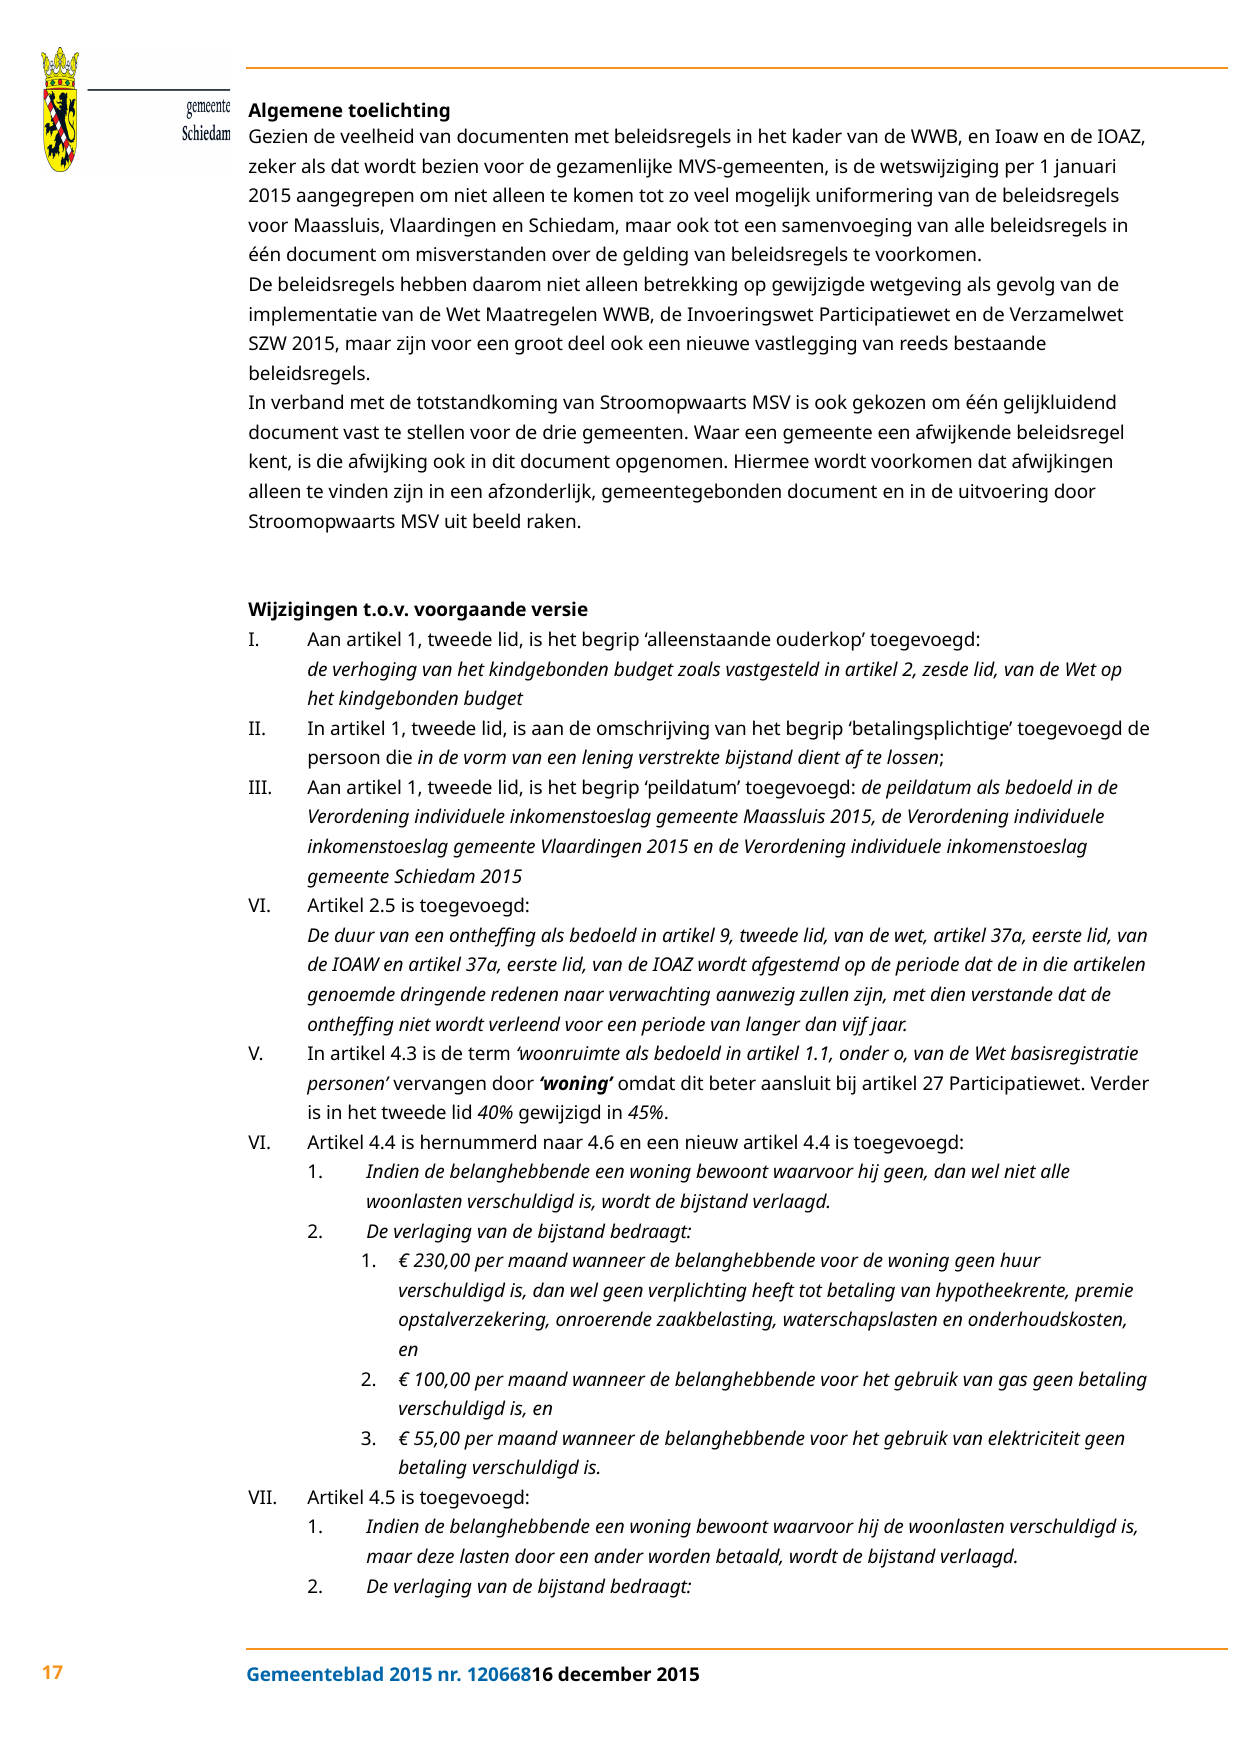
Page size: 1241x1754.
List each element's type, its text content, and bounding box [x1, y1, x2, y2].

list In artikel 4.3 is de term ‘woonruimte als bedoeld in artikel 1.1, onder o, van de Wet basisregistratie personen’ vervangen door ‘woning’ omdat dit beter aansluit bij artikel 27 Participatiewet. Verder is in het tweede lid 40% gewijzigd in 45%. [248, 1040, 1152, 1125]
list Aan artikel 1, tweede lid, is het begrip ‘peildatum’ toegevoegd: de peildatum als bedoeld in de Verordening individuele inkomenstoeslag gemeente Maassluis 2015, de Verordening individuele inkomenstoeslag gemeente Vlaardingen 2015 en de Verordening individuele inkomenstoeslag gemeente Schiedam 2015 [248, 774, 1152, 889]
list Aan artikel 1, tweede lid, is het begrip ‘alleenstaande ouderkop’ toegevoegd: [248, 626, 1152, 652]
list De duur van een ontheffing als bedoeld in artikel 9, tweede lid, van de wet, artikel 37a, eerste lid, van de IOAW en artikel 37a, eerste lid, van de IOAZ wordt afgestemd op de periode dat de in die artikelen genoemde dringende redenen naar verwachting aanwezig zullen zijn, met dien verstande dat de ontheffing niet wordt verleend voor een periode van langer dan vijf jaar. [248, 922, 1152, 1037]
list € 100,00 per maand wanneer de belanghebbende voor het gebruik van gas geen betaling verschuldigd is, en [361, 1366, 1152, 1421]
list De verlaging van de bijstand bedraagt: [307, 1218, 1152, 1244]
list De verlaging van de bijstand bedraagt: [307, 1573, 1152, 1599]
text Wijzigingen t.o.v. voorgaande versie [248, 597, 1152, 622]
list Indien de belanghebbende een woning bewoont waarvoor hij de woonlasten verschuldigd is, maar deze lasten door een ander worden betaald, wordt de bijstand verlaagd. [307, 1514, 1152, 1569]
list Artikel 2.5 is toegevoegd: [248, 892, 1152, 918]
list de verhoging van het kindgebonden budget zoals vastgesteld in artikel 2, zesde lid, van de Wet op het kindgebonden budget [248, 656, 1152, 711]
text De beleidsregels hebben daarom niet alleen betrekking op gewijzigde wetgeving als gevolg van de implementatie van de Wet Maatregelen WWB, de Invoeringswet Participatiewet en de Verzamelwet SZW 2015, maar zijn voor een groot deel ook een nieuwe vastlegging van reeds bestaande beleidsregels. [248, 271, 1152, 386]
text Algemene toelichting [248, 95, 1152, 123]
list Artikel 4.4 is hernummerd naar 4.6 en een nieuw artikel 4.4 is toegevoegd: [248, 1129, 1152, 1155]
text Gezien de veelheid van documenten met beleidsregels in het kader van de WWB, en Ioaw en de IOAZ, zeker als dat wordt bezien voor de gezamenlijke MVS-gemeenten, is de wetswijziging per 1 januari 2015 aangegrepen om niet alleen te komen tot zo veel mogelijk uniformering van de beleidsregels voor Maassluis, Vlaardingen en Schiedam, maar ook tot een samenvoeging van alle beleidsregels in één document om misverstanden over de gelding van beleidsregels te voorkomen. [248, 123, 1152, 267]
text In verband met de totstandkoming van Stroomopwaarts MSV is ook gekozen om één gelijkluidend document vast te stellen voor de drie gemeenten. Waar een gemeente een afwijkende beleidsregel kent, is die afwijking ook in dit document opgenomen. Hiermee wordt voorkomen dat afwijkingen alleen te vinden zijn in een afzonderlijk, gemeentegebonden document en in de uitvoering door Stroomopwaarts MSV uit beeld raken. [248, 389, 1152, 534]
list € 230,00 per maand wanneer de belanghebbende voor de woning geen huur verschuldigd is, dan wel geen verplichting heeft tot betaling van hypotheekrente, premie opstalverzekering, onroerende zaakbelasting, waterschapslasten en onderhoudskosten, en [361, 1247, 1152, 1362]
list € 55,00 per maand wanneer de belanghebbende voor het gebruik van elektriciteit geen betaling verschuldigd is. [361, 1425, 1152, 1480]
picture [41, 47, 231, 172]
list Indien de belanghebbende een woning bewoont waarvoor hij geen, dan wel niet alle woonlasten verschuldigd is, wordt de bijstand verlaagd. [307, 1159, 1152, 1214]
list In artikel 1, tweede lid, is aan de omschrijving van het begrip ‘betalingsplichtige’ toegevoegd de persoon die in de vorm van een lening verstrekte bijstand dient af te lossen; [248, 715, 1152, 770]
list Artikel 4.5 is toegevoegd: [248, 1484, 1152, 1510]
